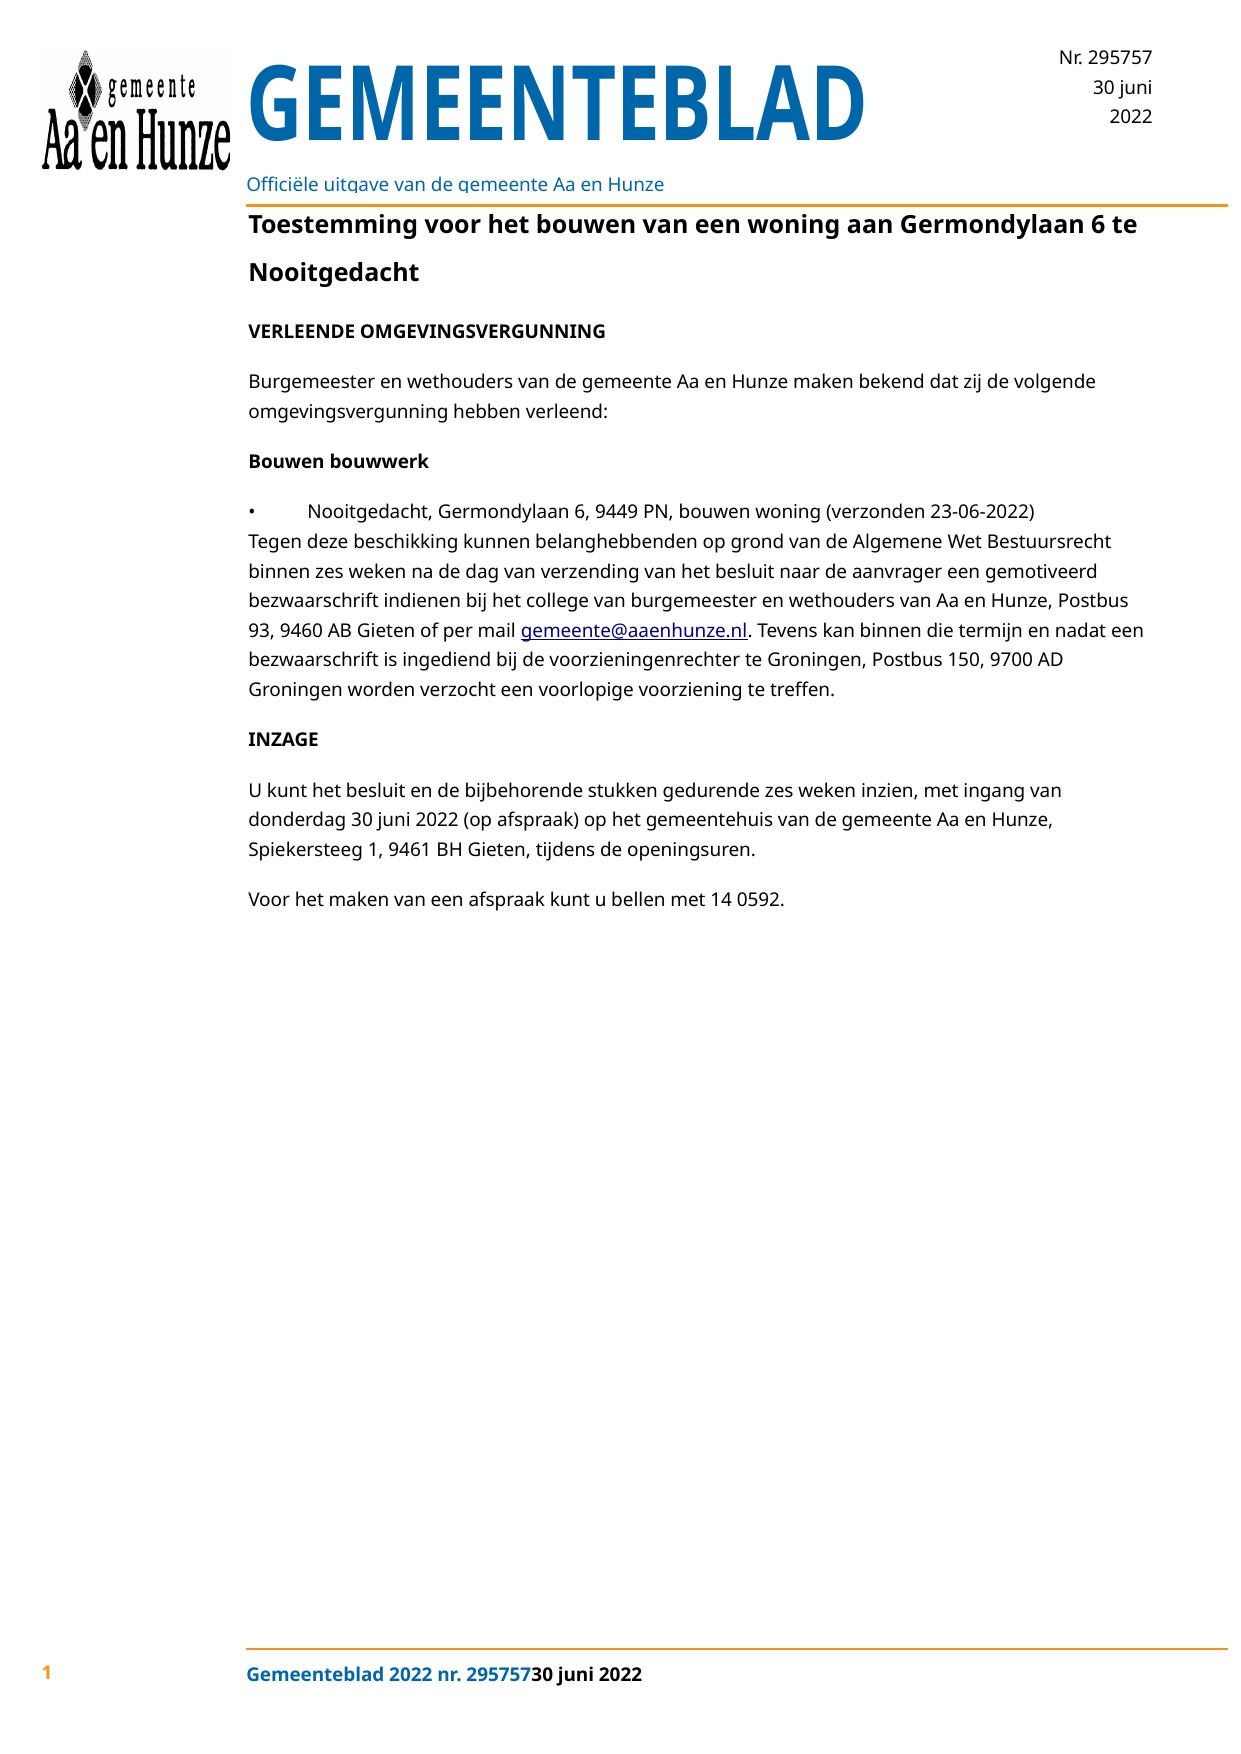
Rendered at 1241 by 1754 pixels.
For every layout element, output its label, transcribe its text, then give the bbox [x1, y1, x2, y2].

text Tegen deze beschikking kunnen belanghebbenden op grond van de Algemene Wet Bestuursrecht binnen zes weken na de dag van verzending van het besluit naar de aanvrager een gemotiveerd bezwaarschrift indienen bij het college van burgemeester en wethouders van Aa en Hunze, Postbus 93, 9460 AB Gieten of per mail gemeente@aaenhunze.nl. Tevens kan binnen die termijn en nadat een bezwaarschrift is ingediend bij de voorzieningenrechter te Groningen, Postbus 150, 9700 AD Groningen worden verzocht een voorlopige voorziening te treffen. [248, 528, 1152, 702]
text Voor het maken van een afspraak kunt u bellen met 14 0592. [248, 887, 1152, 912]
text Bouwen bouwwerk [248, 448, 1152, 474]
text U kunt het besluit en de bijbehorende stukken gedurende zes weken inzien, met ingang van donderdag 30 juni 2022 (op afspraak) op het gemeentehuis van de gemeente Aa en Hunze, Spiekersteeg 1, 9461 BH Gieten, tijdens de openingsuren. [248, 777, 1152, 862]
text Burgemeester en wethouders van de gemeente Aa en Hunze maken bekend dat zij de volgende omgevingsvergunning hebben verleend: [248, 368, 1152, 424]
text INZAGE [248, 727, 1152, 752]
text VERLEENDE OMGEVINGSVERGUNNING [248, 318, 1152, 344]
picture [41, 47, 231, 172]
text Toestemming voor het bouwen van een woning aan Germondylaan 6 te Nooitgedacht [248, 207, 1152, 288]
list Nooitgedacht, Germondylaan 6, 9449 PN, bouwen woning (verzonden 23-06-2022) [248, 499, 1152, 524]
